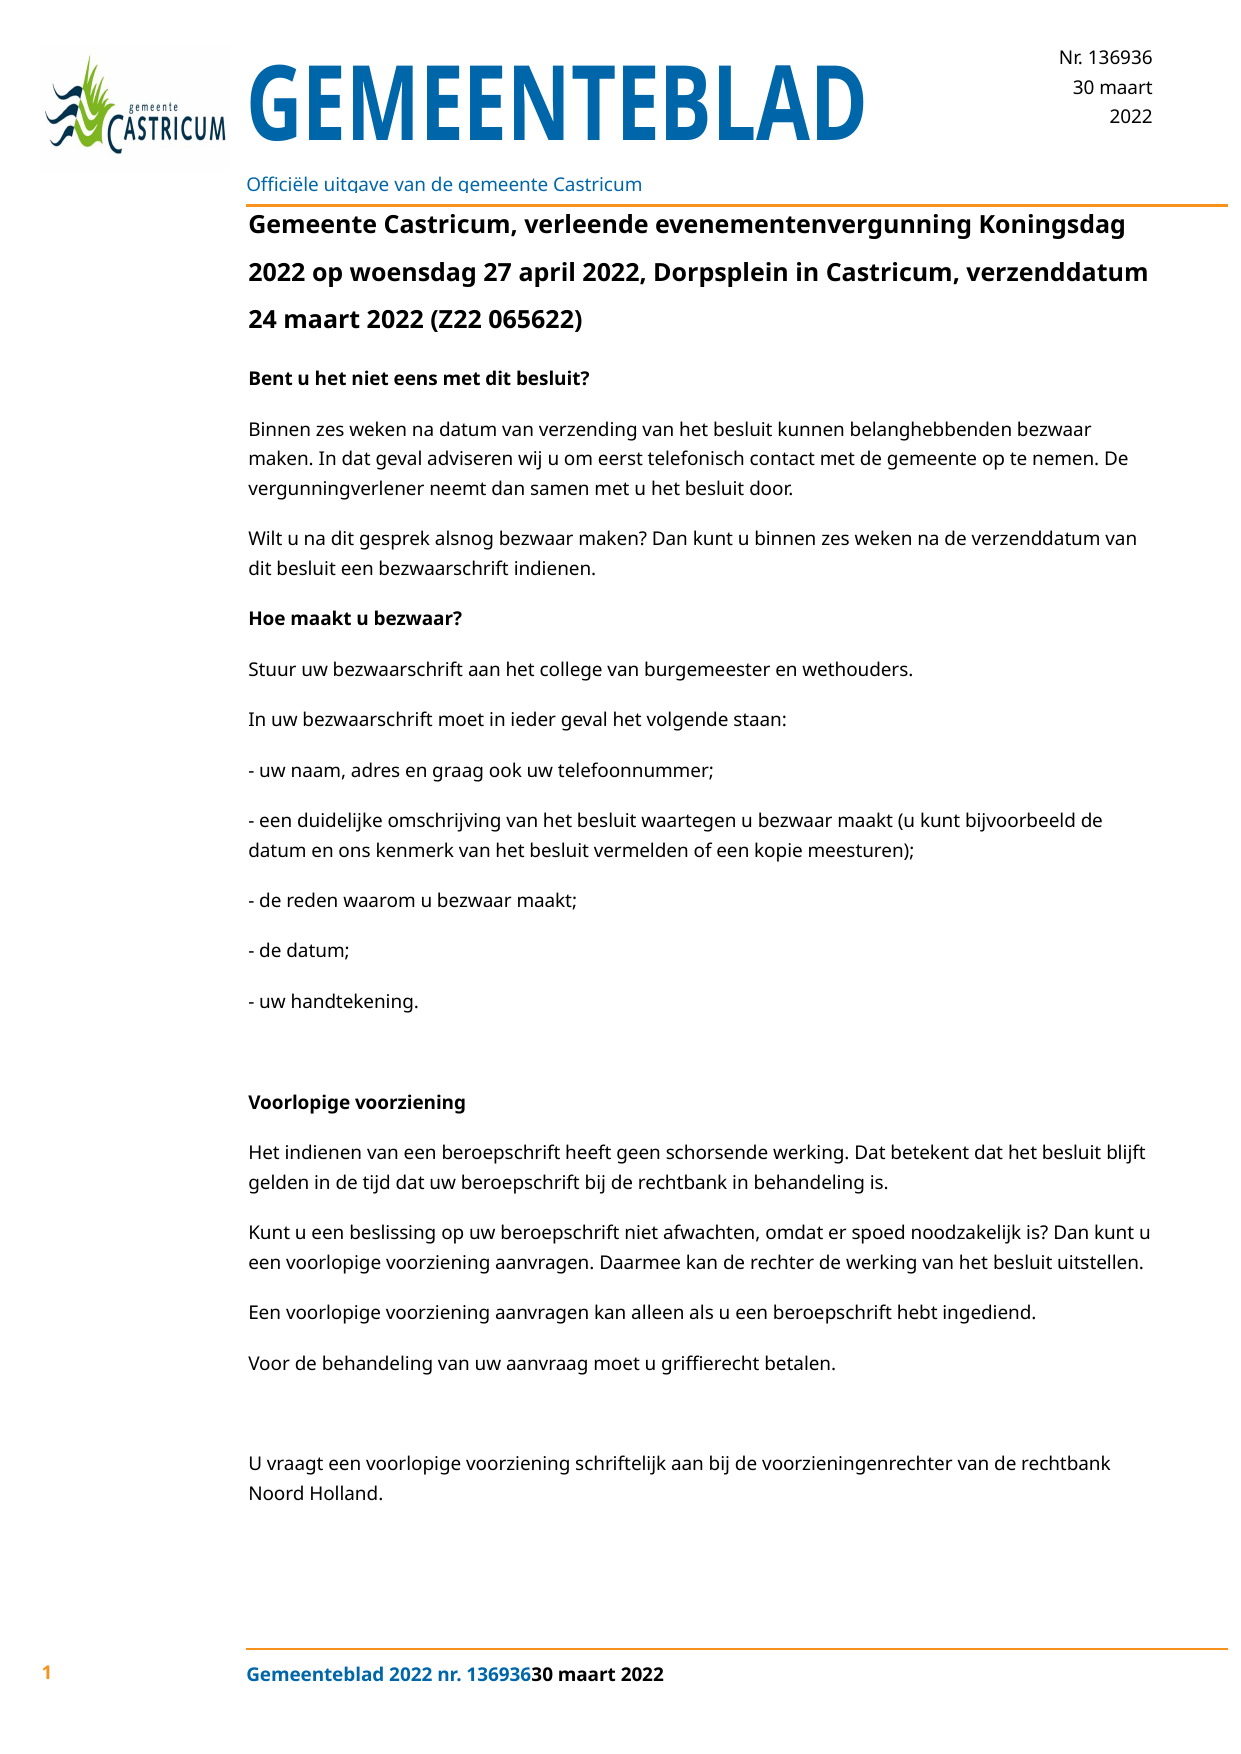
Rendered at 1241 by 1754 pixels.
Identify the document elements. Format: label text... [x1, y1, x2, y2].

text Gemeente Castricum, verleende evenementenvergunning Koningsdag 2022 op woensdag 27 april 2022, Dorpsplein in Castricum, verzenddatum 24 maart 2022 (Z22 065622) [248, 207, 1152, 336]
text Een voorlopige voorziening aanvragen kan alleen als u een beroepschrift hebt ingediend. [248, 1299, 1152, 1325]
text - de reden waarom u bezwaar maakt; [248, 887, 1152, 913]
text U vraagt een voorlopige voorziening schriftelijk aan bij de voorzieningenrechter van de rechtbank Noord Holland. [248, 1451, 1152, 1506]
text Wilt u na dit gesprek alsnog bezwaar maken? Dan kunt u binnen zes weken na de verzenddatum van dit besluit een bezwaarschrift indienen. [248, 526, 1152, 581]
text - uw handtekening. [248, 988, 1152, 1014]
text - de datum; [248, 938, 1152, 963]
text Hoe maakt u bezwaar? [248, 606, 1152, 631]
text In uw bezwaarschrift moet in ieder geval het volgende staan: [248, 706, 1152, 732]
text Stuur uw bezwaarschrift aan het college van burgemeester en wethouders. [248, 656, 1152, 682]
text Kunt u een beslissing op uw beroepschrift niet afwachten, omdat er spoed noodzakelijk is? Dan kunt u een voorlopige voorziening aanvragen. Daarmee kan de rechter de werking van het besluit uitstellen. [248, 1219, 1152, 1274]
text Het indienen van een beroepschrift heeft geen schorsende werking. Dat betekent dat het besluit blijft gelden in de tijd dat uw beroepschrift bij de rechtbank in behandeling is. [248, 1139, 1152, 1194]
text - uw naam, adres en graag ook uw telefoonnummer; [248, 757, 1152, 782]
text Voor de behandeling van uw aanvraag moet u griffierecht betalen. [248, 1350, 1152, 1375]
picture [41, 47, 231, 172]
text - een duidelijke omschrijving van het besluit waartegen u bezwaar maakt (u kunt bijvoorbeeld de datum en ons kenmerk van het besluit vermelden of een kopie meesturen); [248, 807, 1152, 862]
text Binnen zes weken na datum van verzending van het besluit kunnen belanghebbenden bezwaar maken. In dat geval adviseren wij u om eerst telefonisch contact met de gemeente op te nemen. De vergunningverlener neemt dan samen met u het besluit door. [248, 416, 1152, 501]
text Voorlopige voorziening [248, 1089, 1152, 1114]
text Bent u het niet eens met dit besluit? [248, 366, 1152, 391]
